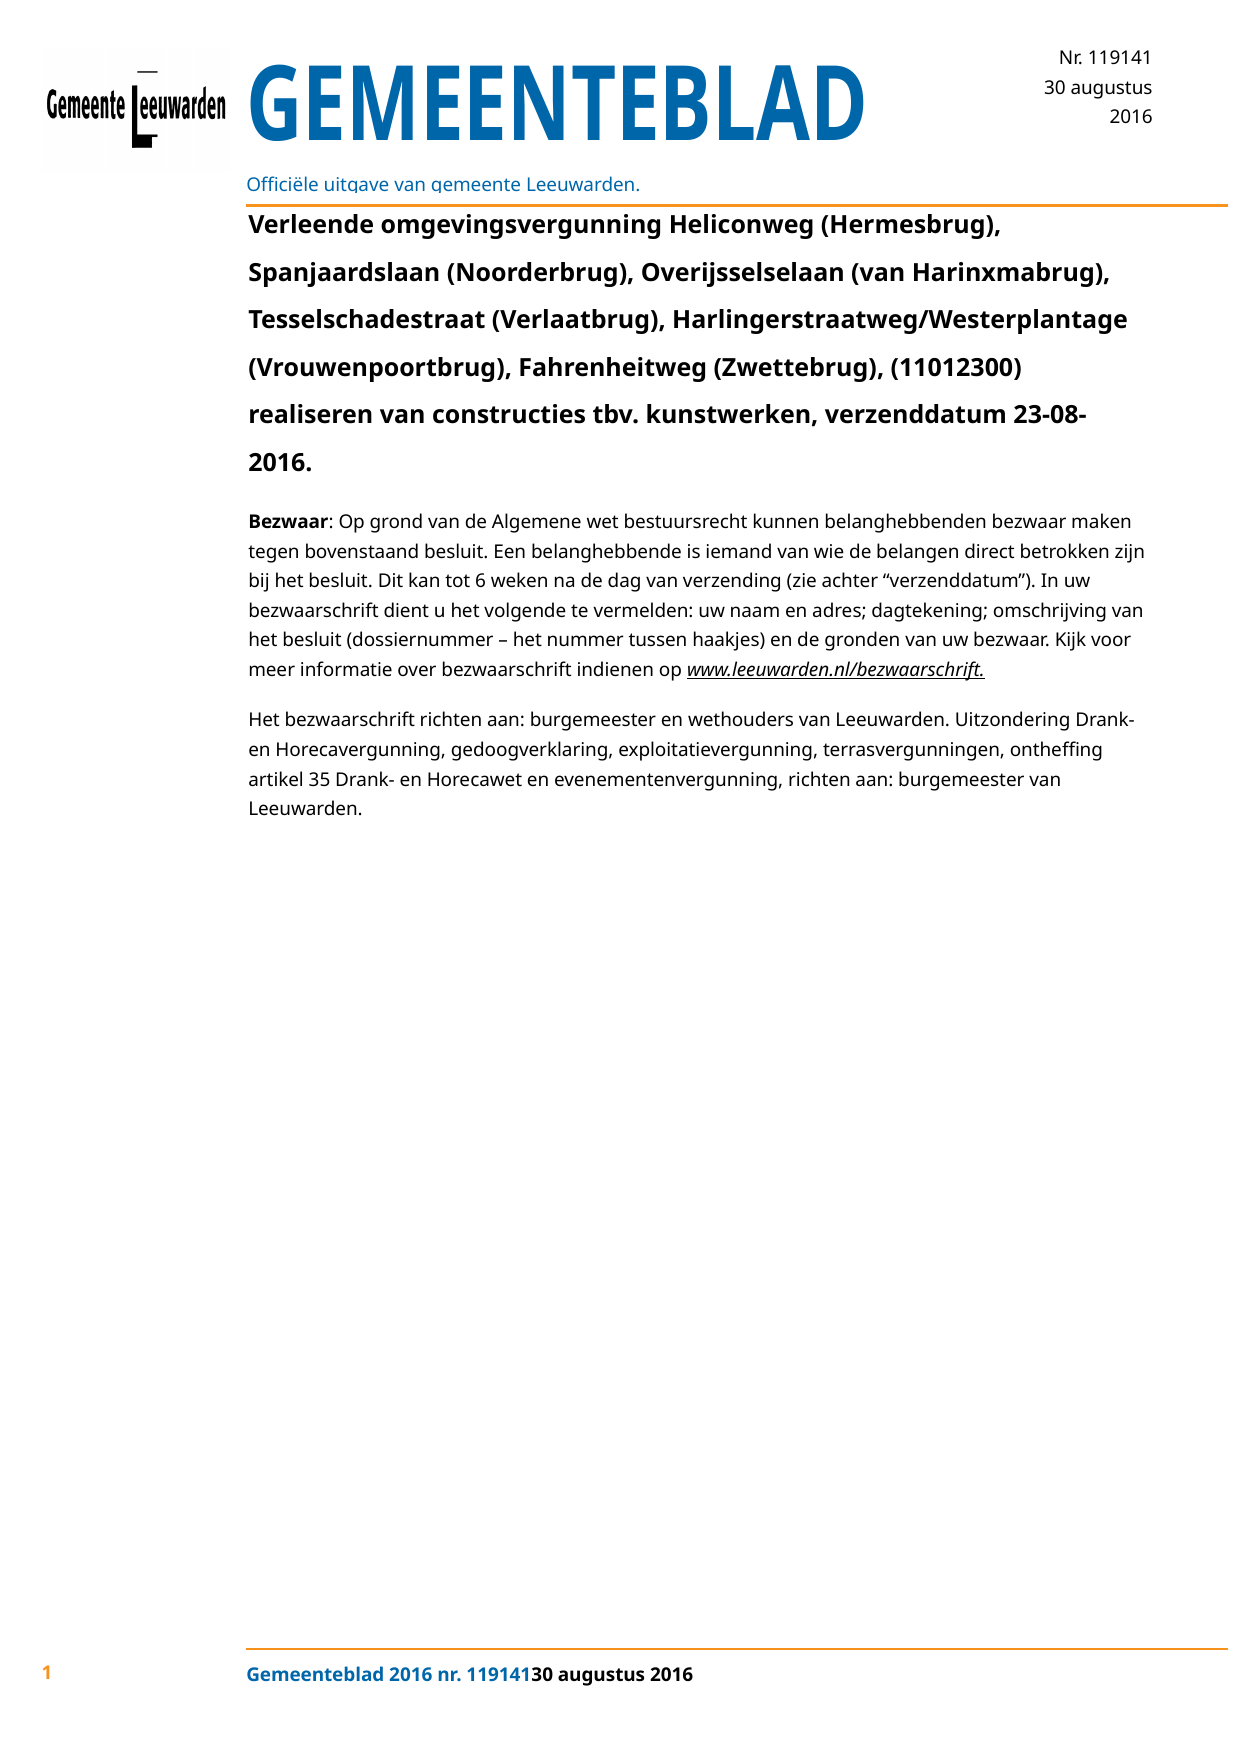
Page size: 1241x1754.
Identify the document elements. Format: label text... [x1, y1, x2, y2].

text Bezwaar: Op grond van de Algemene wet bestuursrecht kunnen belanghebbenden bezwaar maken tegen bovenstaand besluit. Een belanghebbende is iemand van wie de belangen direct betrokken zijn bij het besluit. Dit kan tot 6 weken na de dag van verzending (zie achter “verzenddatum”). In uw bezwaarschrift dient u het volgende te vermelden: uw naam en adres; dagtekening; omschrijving van het besluit (dossiernummer – het nummer tussen haakjes) en de gronden van uw bezwaar. Kijk voor meer informatie over bezwaarschrift indienen op www.leeuwarden.nl/bezwaarschrift. [248, 508, 1152, 682]
picture [41, 47, 231, 172]
text Het bezwaarschrift richten aan: burgemeester en wethouders van Leeuwarden. Uitzondering Drank- en Horecavergunning, gedoogverklaring, exploitatievergunning, terrasvergunningen, ontheffing artikel 35 Drank- en Horecawet en evenementenvergunning, richten aan: burgemeester van Leeuwarden. [248, 707, 1152, 821]
text Verleende omgevingsvergunning Heliconweg (Hermesbrug), Spanjaardslaan (Noorderbrug), Overijsselselaan (van Harinxmabrug), Tesselschadestraat (Verlaatbrug), Harlingerstraatweg/Westerplantage (Vrouwenpoortbrug), Fahrenheitweg (Zwettebrug), (11012300) realiseren van constructies tbv. kunstwerken, verzenddatum 23-08-2016. [248, 207, 1152, 479]
